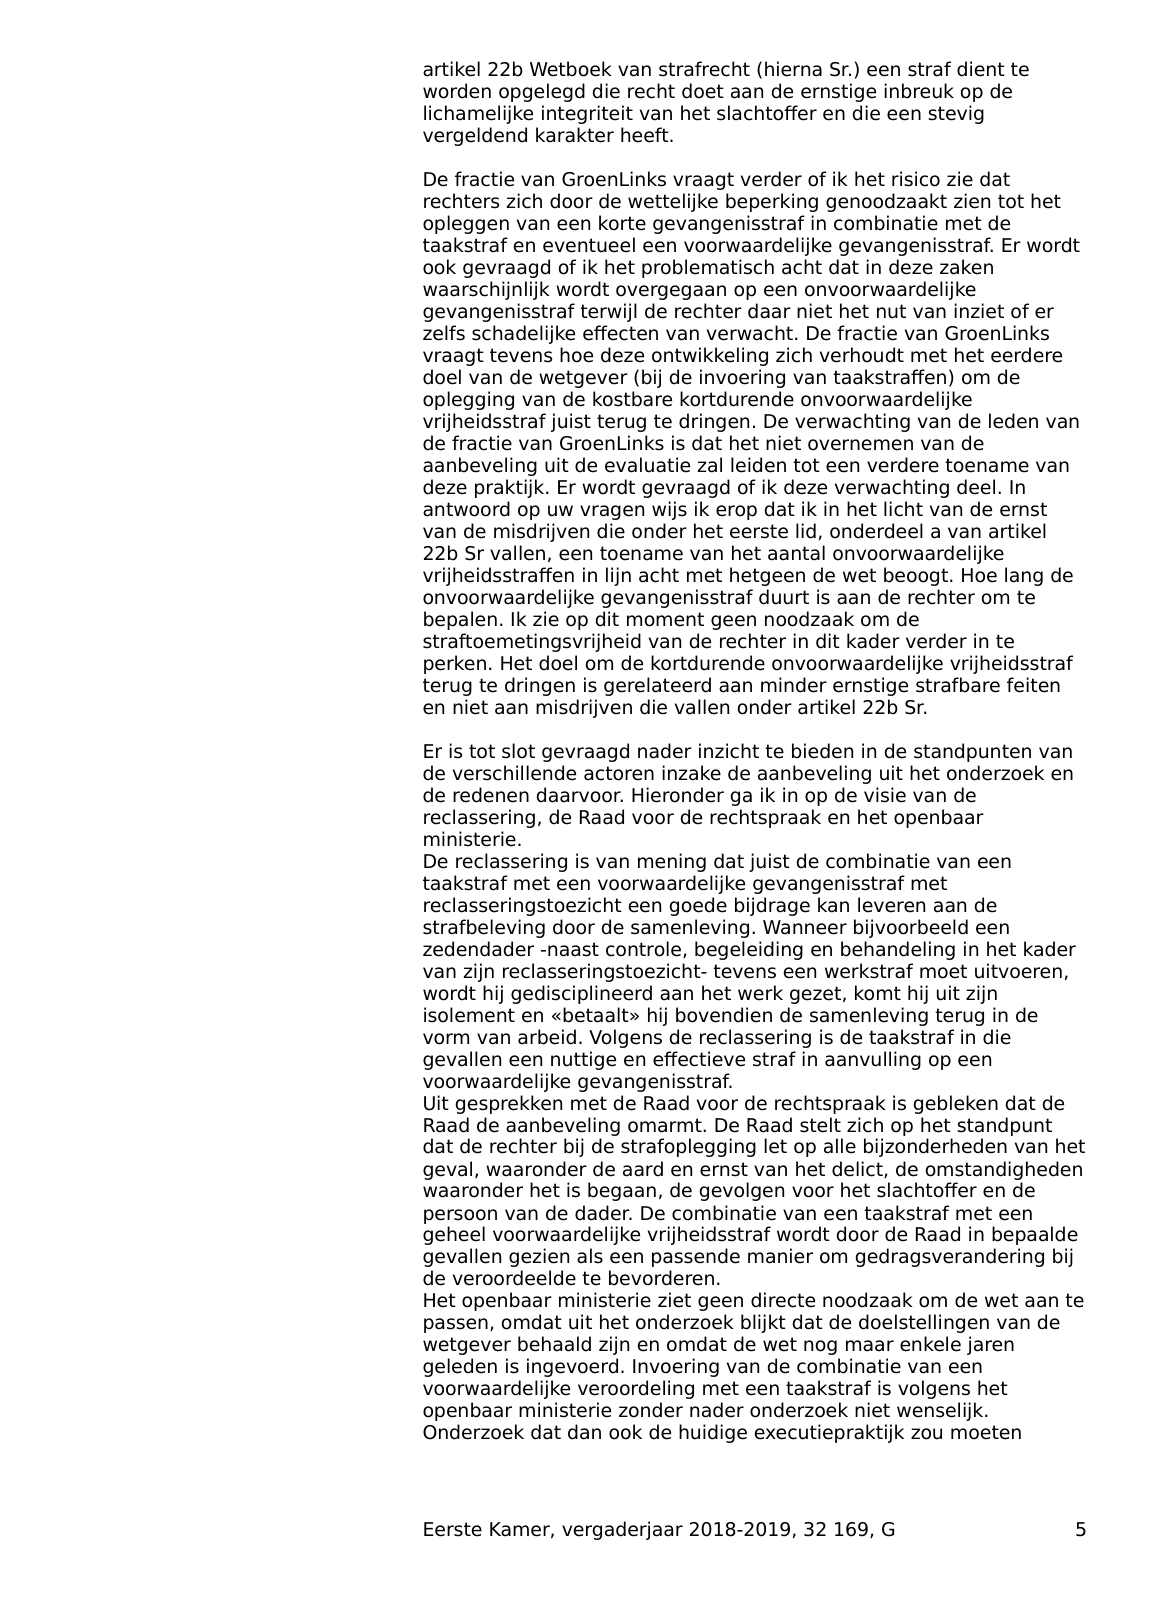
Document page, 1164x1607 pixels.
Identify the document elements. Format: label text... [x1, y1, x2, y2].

text De reclassering is van mening dat juist de combinatie van een taakstraf met een voorwaardelijke gevangenisstraf met reclasseringstoezicht een goede bijdrage kan leveren aan de strafbeleving door de samenleving. Wanneer bijvoorbeeld een zedendader -naast controle, begeleiding en behandeling in het kader van zijn reclasseringstoezicht- tevens een werkstraf moet uitvoeren, wordt hij gedisciplineerd aan het werk gezet, komt hij uit zijn isolement en «betaalt» hij bovendien de samenleving terug in de vorm van arbeid. Volgens de reclassering is de taakstraf in die gevallen een nuttige en effectieve straf in aanvulling op een voorwaardelijke gevangenisstraf. [422, 851, 1087, 1092]
text artikel 22b Wetboek van strafrecht (hierna Sr.) een straf dient te worden opgelegd die recht doet aan de ernstige inbreuk op de lichamelijke integriteit van het slachtoffer en die een stevig vergeldend karakter heeft. [422, 59, 1087, 147]
text Uit gesprekken met de Raad voor de rechtspraak is gebleken dat de Raad de aanbeveling omarmt. De Raad stelt zich op het standpunt dat de rechter bij de strafoplegging let op alle bijzonderheden van het geval, waaronder de aard en ernst van het delict, de omstandigheden waaronder het is begaan, de gevolgen voor het slachtoffer en de persoon van de dader. De combinatie van een taakstraf met een geheel voorwaardelijke vrijheidsstraf wordt door de Raad in bepaalde gevallen gezien als een passende manier om gedragsverandering bij de veroordeelde te bevorderen. [422, 1092, 1087, 1290]
text De fractie van GroenLinks vraagt verder of ik het risico zie dat rechters zich door de wettelijke beperking genoodzaakt zien tot het opleggen van een korte gevangenisstraf in combinatie met de taakstraf en eventueel een voorwaardelijke gevangenisstraf. Er wordt ook gevraagd of ik het problematisch acht dat in deze zaken waarschijnlijk wordt overgegaan op een onvoorwaardelijke gevangenisstraf terwijl de rechter daar niet het nut van inziet of er zelfs schadelijke effecten van verwacht. De fractie van GroenLinks vraagt tevens hoe deze ontwikkeling zich verhoudt met het eerdere doel van de wetgever (bij de invoering van taakstraffen) om de oplegging van de kostbare kortdurende onvoorwaardelijke vrijheidsstraf juist terug te dringen. De verwachting van de leden van de fractie van GroenLinks is dat het niet overnemen van de aanbeveling uit de evaluatie zal leiden tot een verdere toename van deze praktijk. Er wordt gevraagd of ik deze verwachting deel. In antwoord op uw vragen wijs ik erop dat ik in het licht van de ernst van de misdrijven die onder het eerste lid, onderdeel a van artikel 22b Sr vallen, een toename van het aantal onvoorwaardelijke vrijheidsstraffen in lijn acht met hetgeen de wet beoogt. Hoe lang de onvoorwaardelijke gevangenisstraf duurt is aan de rechter om te bepalen. Ik zie op dit moment geen noodzaak om de straftoemetingsvrijheid van de rechter in dit kader verder in te perken. Het doel om de kortdurende onvoorwaardelijke vrijheidsstraf terug te dringen is gerelateerd aan minder ernstige strafbare feiten en niet aan misdrijven die vallen onder artikel 22b Sr. [422, 169, 1087, 719]
text Er is tot slot gevraagd nader inzicht te bieden in de standpunten van de verschillende actoren inzake de aanbeveling uit het onderzoek en de redenen daarvoor. Hieronder ga ik in op de visie van de reclassering, de Raad voor de rechtspraak en het openbaar ministerie. [422, 741, 1087, 851]
text Het openbaar ministerie ziet geen directe noodzaak om de wet aan te passen, omdat uit het onderzoek blijkt dat de doelstellingen van de wetgever behaald zijn en omdat de wet nog maar enkele jaren geleden is ingevoerd. Invoering van de combinatie van een voorwaardelijke veroordeling met een taakstraf is volgens het openbaar ministerie zonder nader onderzoek niet wenselijk. Onderzoek dat dan ook de huidige executiepraktijk zou moeten [422, 1290, 1087, 1444]
